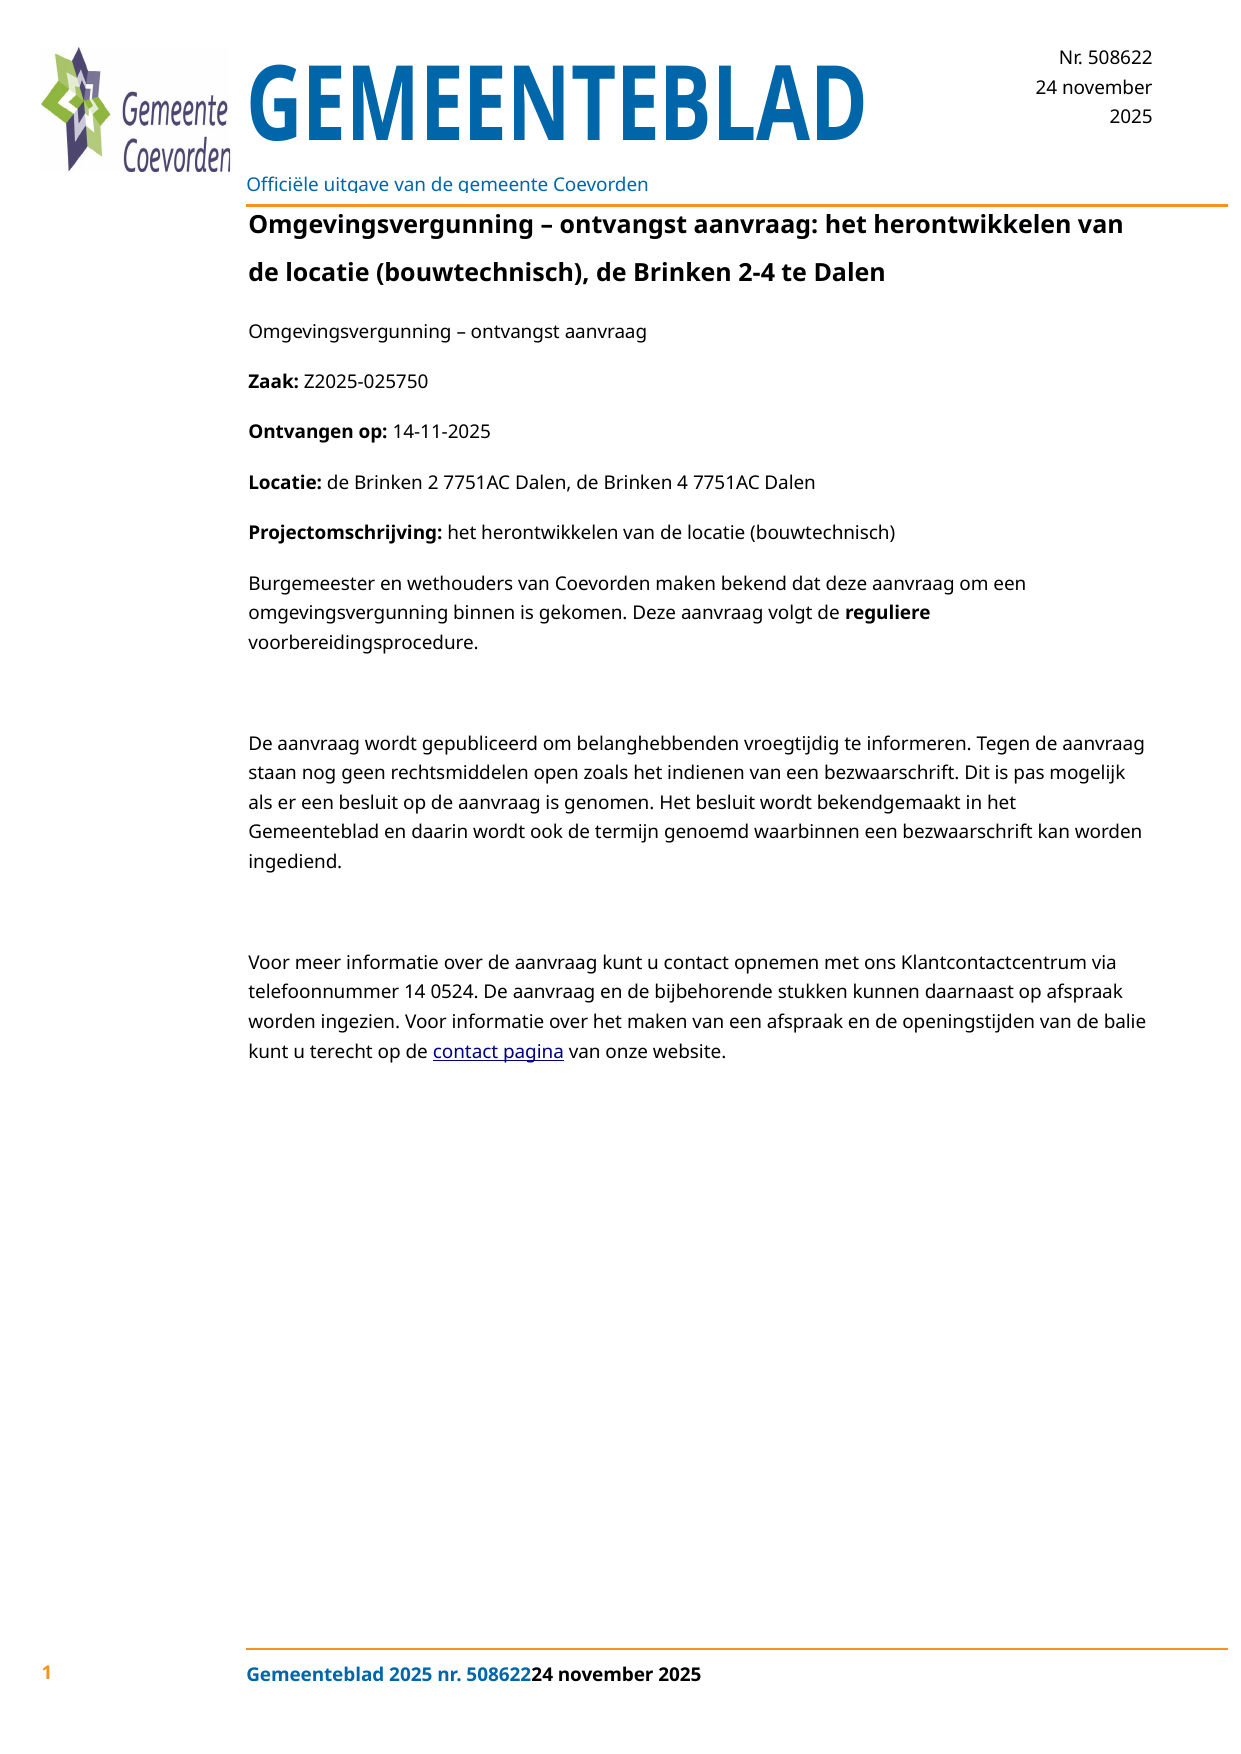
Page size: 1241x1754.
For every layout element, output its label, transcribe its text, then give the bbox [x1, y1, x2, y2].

text Omgevingsvergunning – ontvangst aanvraag: het herontwikkelen van de locatie (bouwtechnisch), de Brinken 2-4 te Dalen [248, 207, 1152, 288]
text Voor meer informatie over de aanvraag kunt u contact opnemen met ons Klantcontactcentrum via telefoonnummer 14 0524. De aanvraag en de bijbehorende stukken kunnen daarnaast op afspraak worden ingezien. Voor informatie over het maken van een afspraak en de openingstijden van de balie kunt u terecht op de contact pagina van onze website. [248, 949, 1152, 1064]
text Zaak: Z2025-025750 [248, 368, 1152, 394]
picture [41, 47, 231, 172]
text Omgevingsvergunning – ontvangst aanvraag [248, 318, 1152, 344]
text Locatie: de Brinken 2 7751AC Dalen, de Brinken 4 7751AC Dalen [248, 469, 1152, 495]
text Burgemeester en wethouders van Coevorden maken bekend dat deze aanvraag om een omgevingsvergunning binnen is gekomen. Deze aanvraag volgt de reguliere voorbereidingsprocedure. [248, 570, 1152, 655]
text Ontvangen op: 14-11-2025 [248, 419, 1152, 444]
text Projectomschrijving: het herontwikkelen van de locatie (bouwtechnisch) [248, 519, 1152, 545]
text De aanvraag wordt gepubliceerd om belanghebbenden vroegtijdig te informeren. Tegen de aanvraag staan nog geen rechtsmiddelen open zoals het indienen van een bezwaarschrift. Dit is pas mogelijk als er een besluit op de aanvraag is genomen. Het besluit wordt bekendgemaakt in het Gemeenteblad en daarin wordt ook de termijn genoemd waarbinnen een bezwaarschrift kan worden ingediend. [248, 730, 1152, 874]
